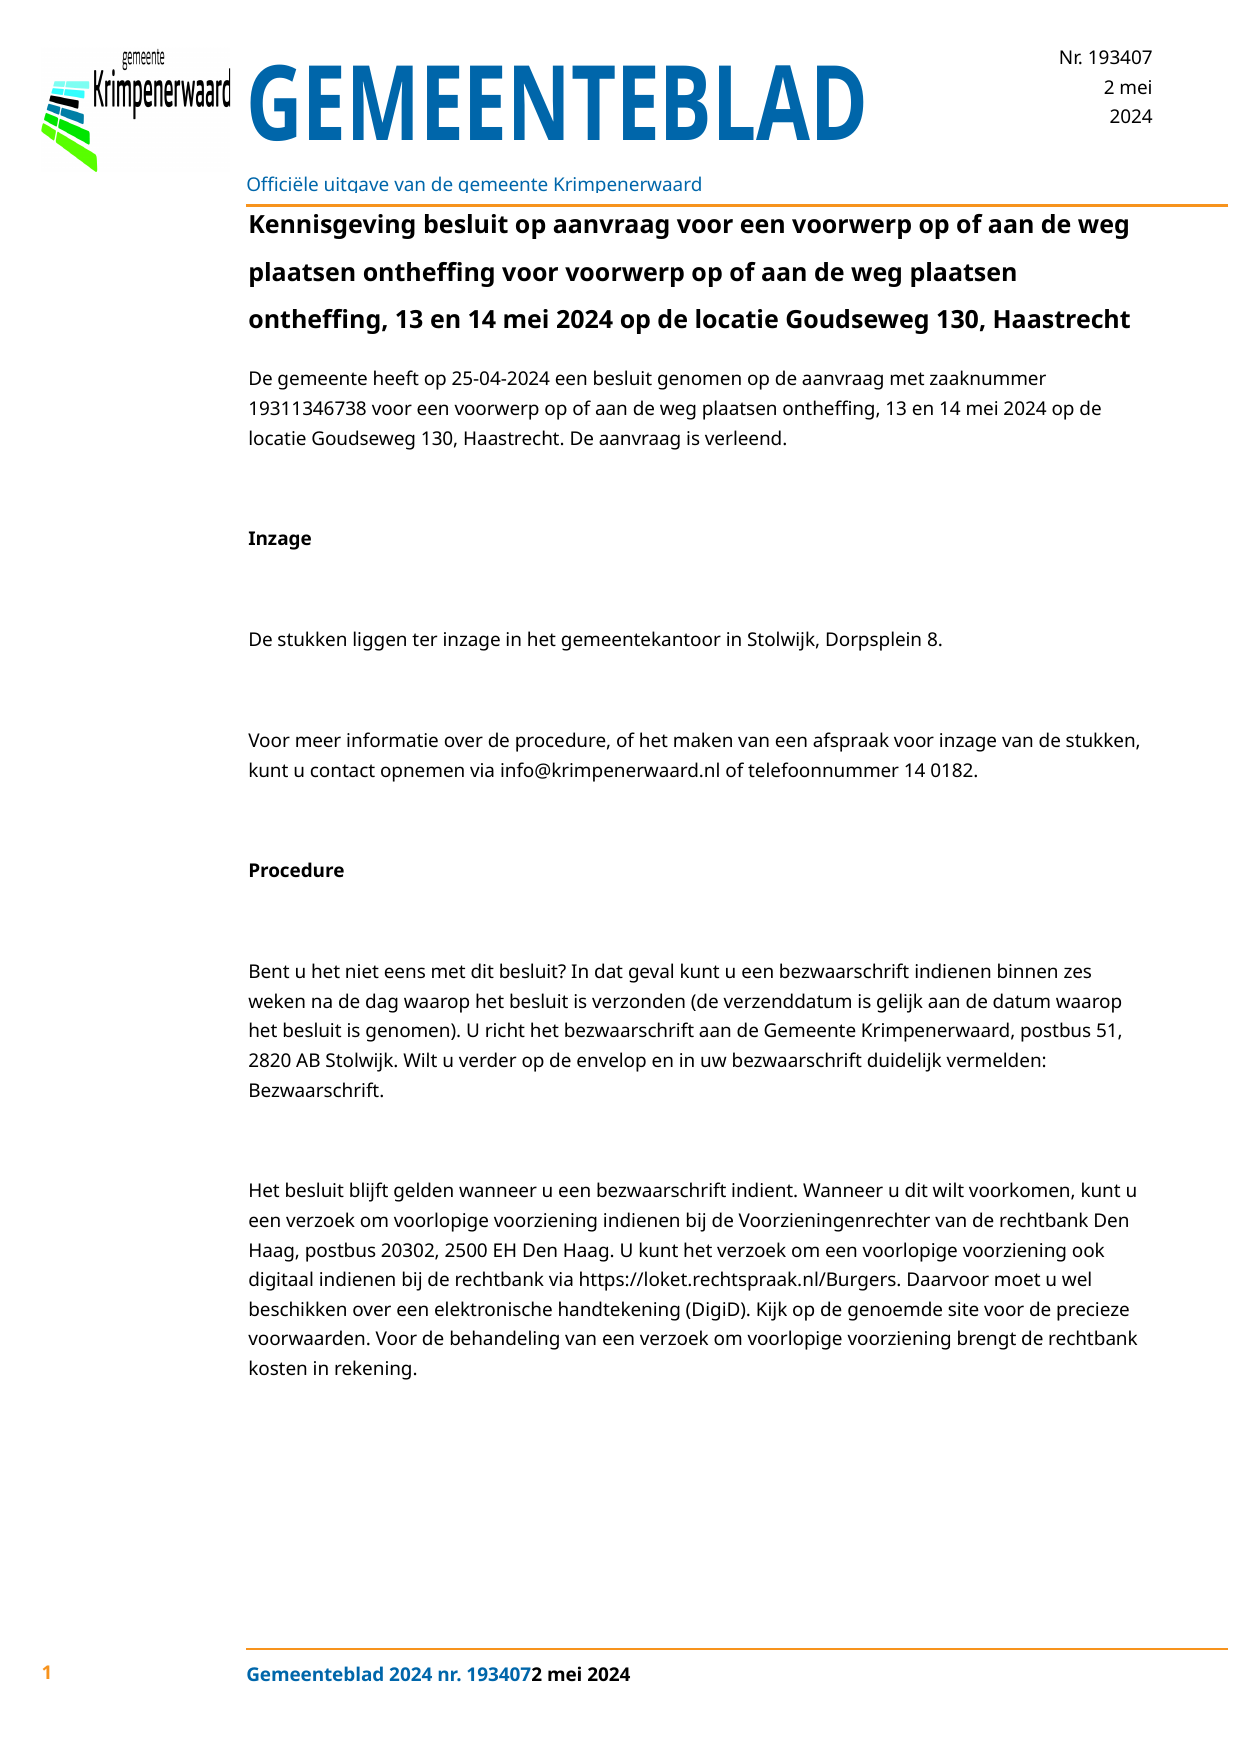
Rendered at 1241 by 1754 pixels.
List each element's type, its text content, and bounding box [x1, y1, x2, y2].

text Inzage [248, 526, 1152, 551]
picture [41, 47, 231, 172]
text De gemeente heeft op 25-04-2024 een besluit genomen op de aanvraag met zaaknummer 19311346738 voor een voorwerp op of aan de weg plaatsen ontheffing, 13 en 14 mei 2024 op de locatie Goudseweg 130, Haastrecht. De aanvraag is verleend. [248, 366, 1152, 450]
text Procedure [248, 858, 1152, 883]
text Het besluit blijft gelden wanneer u een bezwaarschrift indient. Wanneer u dit wilt voorkomen, kunt u een verzoek om voorlopige voorziening indienen bij de Voorzieningenrechter van de rechtbank Den Haag, postbus 20302, 2500 EH Den Haag. U kunt het verzoek om een voorlopige voorziening ook digitaal indienen bij de rechtbank via https://loket.rechtspraak.nl/Burgers. Daarvoor moet u wel beschikken over een elektronische handtekening (DigiD). Kijk op de genoemde site voor de precieze voorwaarden. Voor de behandeling van een verzoek om voorlopige voorziening brengt de rechtbank kosten in rekening. [248, 1178, 1152, 1381]
text Kennisgeving besluit op aanvraag voor een voorwerp op of aan de weg plaatsen ontheffing voor voorwerp op of aan de weg plaatsen ontheffing, 13 en 14 mei 2024 op de locatie Goudseweg 130, Haastrecht [248, 207, 1152, 336]
text Voor meer informatie over de procedure, of het maken van een afspraak voor inzage van de stukken, kunt u contact opnemen via info@krimpenerwaard.nl of telefoonnummer 14 0182. [248, 727, 1152, 782]
text Bent u het niet eens met dit besluit? In dat geval kunt u een bezwaarschrift indienen binnen zes weken na de dag waarop het besluit is verzonden (de verzenddatum is gelijk aan de datum waarop het besluit is genomen). U richt het bezwaarschrift aan de Gemeente Krimpenerwaard, postbus 51, 2820 AB Stolwijk. Wilt u verder op de envelop en in uw bezwaarschrift duidelijk vermelden: Bezwaarschrift. [248, 958, 1152, 1102]
text De stukken liggen ter inzage in het gemeentekantoor in Stolwijk, Dorpsplein 8. [248, 626, 1152, 652]
